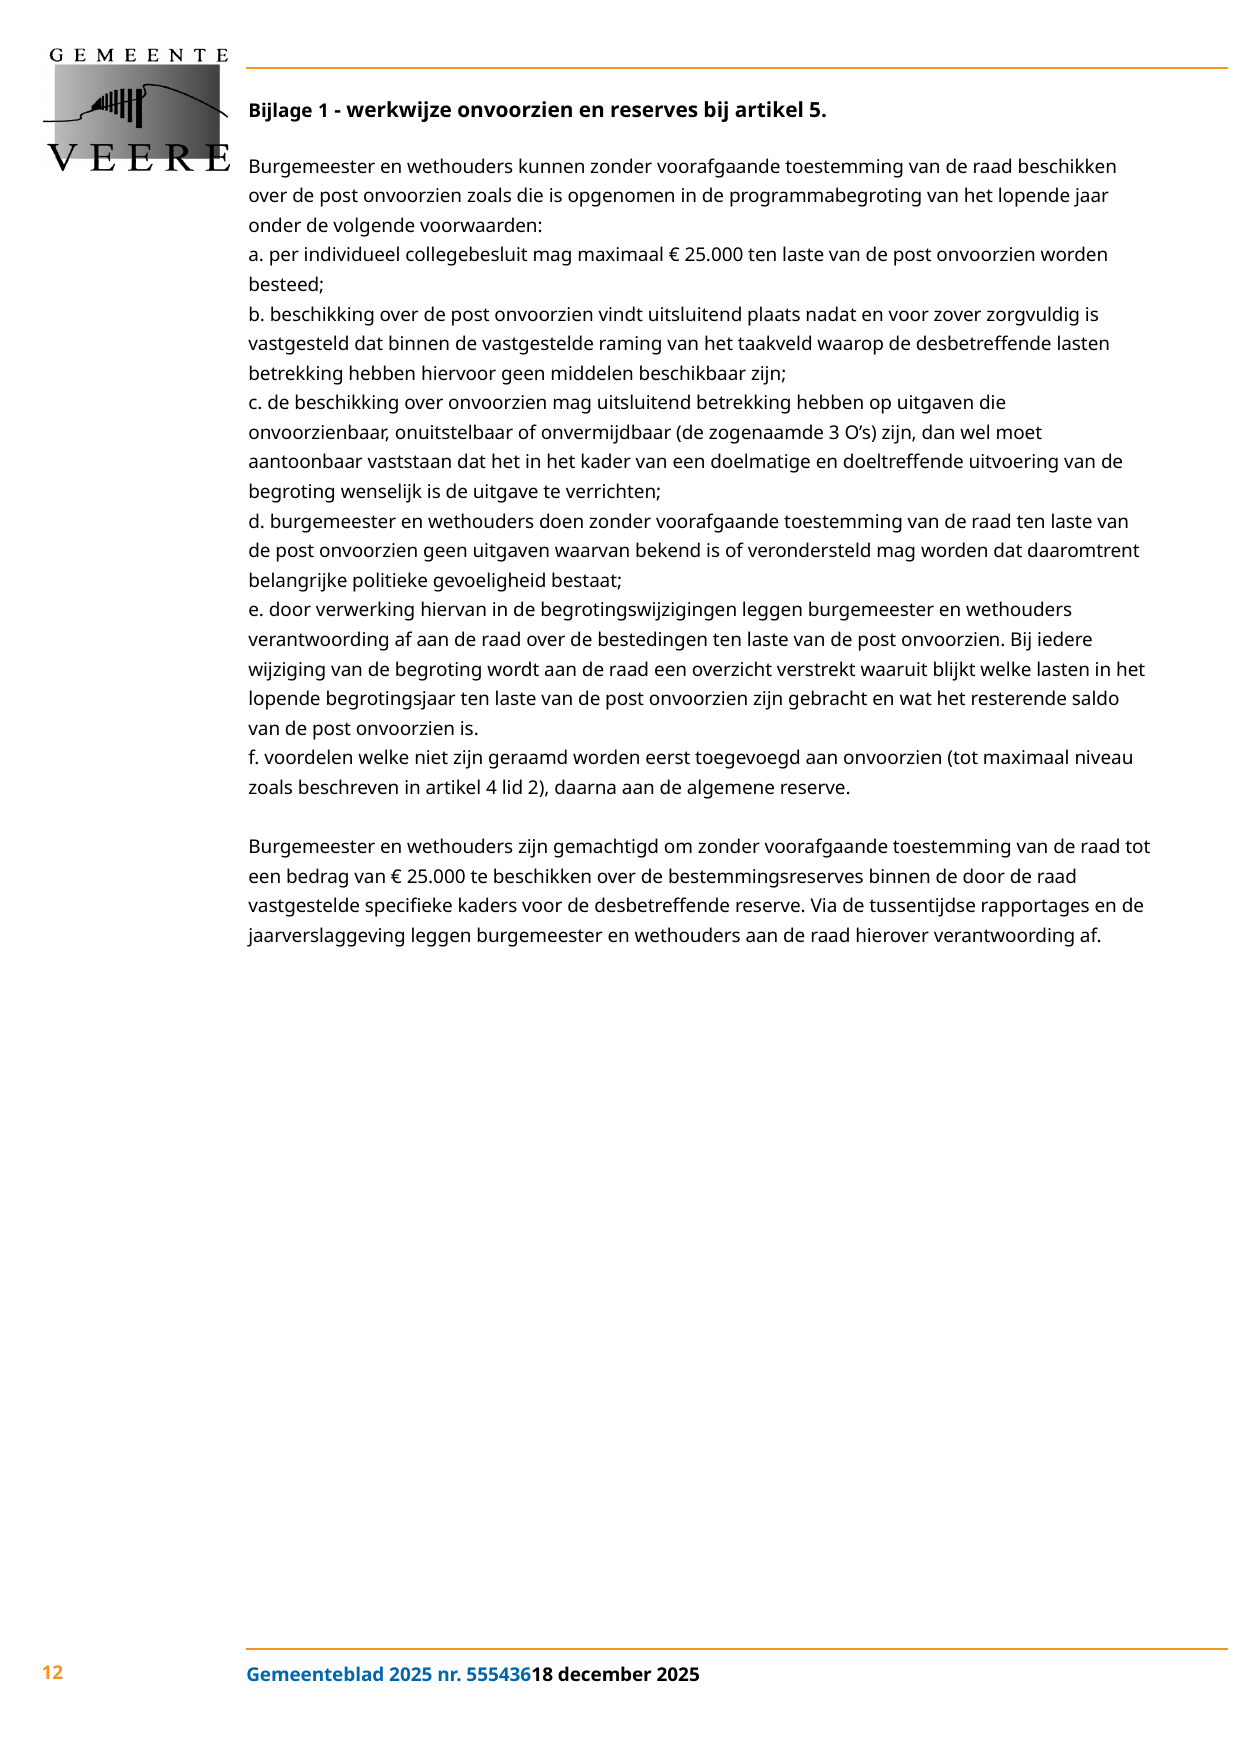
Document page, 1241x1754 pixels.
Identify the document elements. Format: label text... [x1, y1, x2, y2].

text Burgemeester en wethouders kunnen zonder voorafgaande toestemming van de raad beschikken over de post onvoorzien zoals die is opgenomen in de programmabegroting van het lopende jaar onder de volgende voorwaarden: [248, 153, 1152, 238]
text c. de beschikking over onvoorzien mag uitsluitend betrekking hebben op uitgaven die onvoorzienbaar, onuitstelbaar of onvermijdbaar (de zogenaamde 3 O’s) zijn, dan wel moet aantoonbaar vaststaan dat het in het kader van een doelmatige en doeltreffende uitvoering van de begroting wenselijk is de uitgave te verrichten; [248, 389, 1152, 504]
text a. per individueel collegebesluit mag maximaal € 25.000 ten laste van de post onvoorzien worden besteed; [248, 242, 1152, 297]
text Burgemeester en wethouders zijn gemachtigd om zonder voorafgaande toestemming van de raad tot een bedrag van € 25.000 te beschikken over de bestemmingsreserves binnen de door de raad vastgestelde specifieke kaders voor de desbetreffende reserve. Via de tussentijdse rapportages en de jaarverslaggeving leggen burgemeester en wethouders aan de raad hierover verantwoording af. [248, 833, 1152, 948]
text b. beschikking over de post onvoorzien vindt uitsluitend plaats nadat en voor zover zorgvuldig is vastgesteld dat binnen de vastgestelde raming van het taakveld waarop de desbetreffende lasten betrekking hebben hiervoor geen middelen beschikbaar zijn; [248, 301, 1152, 386]
text e. door verwerking hiervan in de begrotingswijzigingen leggen burgemeester en wethouders verantwoording af aan de raad over de bestedingen ten laste van de post onvoorzien. Bij iedere wijziging van de begroting wordt aan de raad een overzicht verstrekt waaruit blijkt welke lasten in het lopende begrotingsjaar ten laste van de post onvoorzien zijn gebracht en wat het resterende saldo van de post onvoorzien is. [248, 597, 1152, 741]
picture [41, 47, 231, 172]
text d. burgemeester en wethouders doen zonder voorafgaande toestemming van de raad ten laste van de post onvoorzien geen uitgaven waarvan bekend is of verondersteld mag worden dat daaromtrent belangrijke politieke gevoeligheid bestaat; [248, 508, 1152, 593]
text f. voordelen welke niet zijn geraamd worden eerst toegevoegd aan onvoorzien (tot maximaal niveau zoals beschreven in artikel 4 lid 2), daarna aan de algemene reserve. [248, 744, 1152, 800]
text Bijlage 1 - werkwijze onvoorzien en reserves bij artikel 5. [248, 95, 1152, 123]
